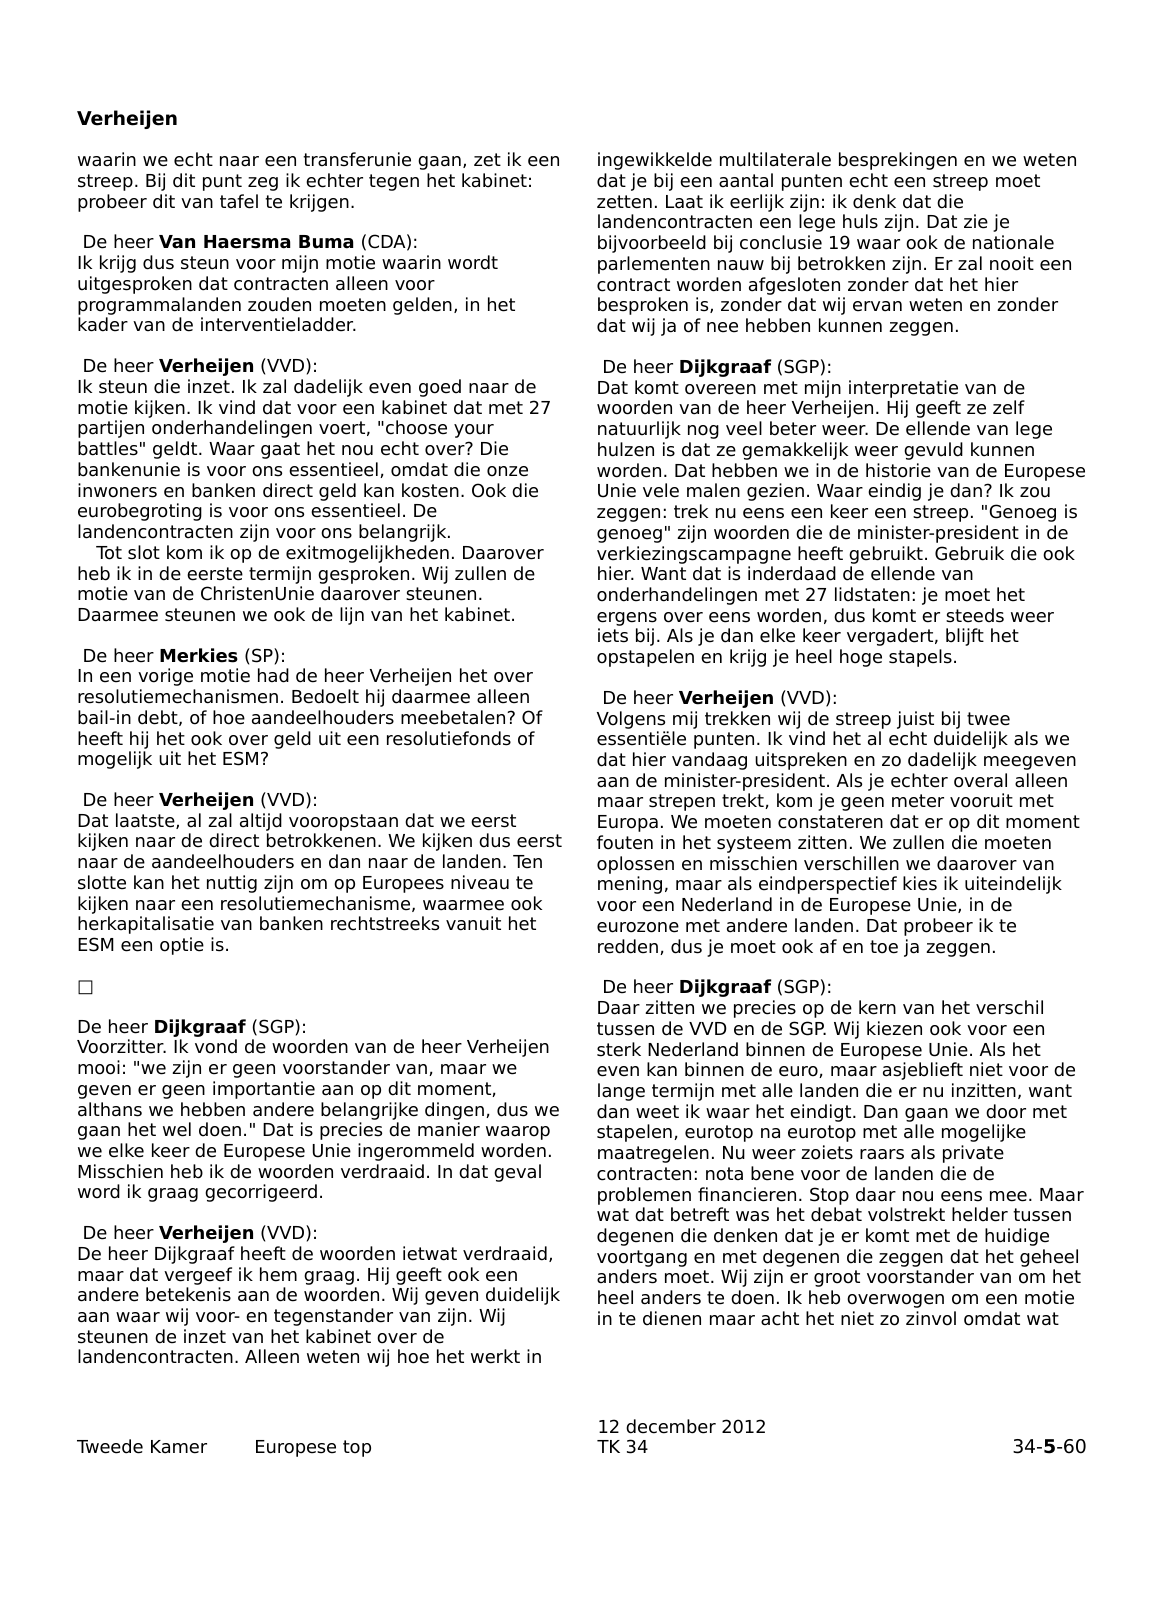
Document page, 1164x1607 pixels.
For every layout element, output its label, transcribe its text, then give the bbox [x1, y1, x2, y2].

text Ik krijg dus steun voor mijn motie waarin wordt uitgesproken dat contracten alleen voor programmalanden zouden moeten gelden, in het kader van de interventieladder. [77, 253, 567, 336]
text □ [77, 976, 567, 996]
text De heer Verheijen (VVD): [77, 1223, 567, 1244]
text waarin we echt naar een transferunie gaan, zet ik een streep. Bij dit punt zeg ik echter tegen het kabinet: probeer dit van tafel te krijgen. [77, 150, 567, 212]
text De heer Verheijen (VVD): [77, 356, 567, 377]
text Voorzitter. Ik vond de woorden van de heer Verheijen mooi: "we zijn er geen voorstander van, maar we geven er geen importantie aan op dit moment, althans we hebben andere belangrijke dingen, dus we gaan het wel doen." Dat is precies de manier waarop we elke keer de Europese Unie ingerommeld worden. Misschien heb ik de woorden verdraaid. In dat geval word ik graag gecorrigeerd. [77, 1037, 567, 1203]
text De heer Dijkgraaf heeft de woorden ietwat verdraaid, maar dat vergeef ik hem graag. Hij geeft ook een andere betekenis aan de woorden. Wij geven duidelijk aan waar wij voor- en tegenstander van zijn. Wij steunen de inzet van het kabinet over de landencontracten. Alleen weten wij hoe het werkt in [77, 1244, 567, 1368]
text De heer Dijkgraaf (SGP): [77, 1016, 567, 1037]
text Tot slot kom ik op de exitmogelijkheden. Daarover heb ik in de eerste termijn gesproken. Wij zullen de motie van de ChristenUnie daarover steunen. Daarmee steunen we ook de lijn van het kabinet. [77, 543, 567, 626]
text De heer Verheijen (VVD): [596, 688, 1087, 708]
text ingewikkelde multilaterale besprekingen en we weten dat je bij een aantal punten echt een streep moet zetten. Laat ik eerlijk zijn: ik denk dat die landencontracten een lege huls zijn. Dat zie je bijvoorbeeld bij conclusie 19 waar ook de nationale parlementen nauw bij betrokken zijn. Er zal nooit een contract worden afgesloten zonder dat het hier besproken is, zonder dat wij ervan weten en zonder dat wij ja of nee hebben kunnen zeggen. [596, 150, 1087, 337]
text De heer Merkies (SP): [77, 646, 567, 666]
text Ik steun die inzet. Ik zal dadelijk even goed naar de motie kijken. Ik vind dat voor een kabinet dat met 27 partijen onderhandelingen voert, "choose your battles" geldt. Waar gaat het nou echt over? Die bankenunie is voor ons essentieel, omdat die onze inwoners en banken direct geld kan kosten. Ook die eurobegroting is voor ons essentieel. De landencontracten zijn voor ons belangrijk. [77, 377, 567, 543]
text De heer Dijkgraaf (SGP): [596, 357, 1087, 377]
text De heer Verheijen (VVD): [77, 790, 567, 811]
text In een vorige motie had de heer Verheijen het over resolutiemechanismen. Bedoelt hij daarmee alleen bail-in debt, of hoe aandeelhouders meebetalen? Of heeft hij het ook over geld uit een resolutiefonds of mogelijk uit het ESM? [77, 666, 567, 770]
text Dat laatste, al zal altijd vooropstaan dat we eerst kijken naar de direct betrokkenen. We kijken dus eerst naar de aandeelhouders en dan naar de landen. Ten slotte kan het nuttig zijn om op Europees niveau te kijken naar een resolutiemechanisme, waarmee ook herkapitalisatie van banken rechtstreeks vanuit het ESM een optie is. [77, 811, 567, 956]
text Daar zitten we precies op de kern van het verschil tussen de VVD en de SGP. Wij kiezen ook voor een sterk Nederland binnen de Europese Unie. Als het even kan binnen de euro, maar asjeblieft niet voor de lange termijn met alle landen die er nu inzitten, want dan weet ik waar het eindigt. Dan gaan we door met stapelen, eurotop na eurotop met alle mogelijke maatregelen. Nu weer zoiets raars als private contracten: nota bene voor de landen die de problemen financieren. Stop daar nou eens mee. Maar wat dat betreft was het debat volstrekt helder tussen degenen die denken dat je er komt met de huidige voortgang en met degenen die zeggen dat het geheel anders moet. Wij zijn er groot voorstander van om het heel anders te doen. Ik heb overwogen om een motie in te dienen maar acht het niet zo zinvol omdat wat [596, 998, 1087, 1329]
text De heer Van Haersma Buma (CDA): [77, 232, 567, 253]
text De heer Dijkgraaf (SGP): [596, 977, 1087, 998]
text Dat komt overeen met mijn interpretatie van de woorden van de heer Verheijen. Hij geeft ze zelf natuurlijk nog veel beter weer. De ellende van lege hulzen is dat ze gemakkelijk weer gevuld kunnen worden. Dat hebben we in de historie van de Europese Unie vele malen gezien. Waar eindig je dan? Ik zou zeggen: trek nu eens een keer een streep. "Genoeg is genoeg" zijn woorden die de minister-president in de verkiezingscampagne heeft gebruikt. Gebruik die ook hier. Want dat is inderdaad de ellende van onderhandelingen met 27 lidstaten: je moet het ergens over eens worden, dus komt er steeds weer iets bij. Als je dan elke keer vergadert, blijft het opstapelen en krijg je heel hoge stapels. [596, 377, 1087, 668]
text Volgens mij trekken wij de streep juist bij twee essentiële punten. Ik vind het al echt duidelijk als we dat hier vandaag uitspreken en zo dadelijk meegeven aan de minister-president. Als je echter overal alleen maar strepen trekt, kom je geen meter vooruit met Europa. We moeten constateren dat er op dit moment fouten in het systeem zitten. We zullen die moeten oplossen en misschien verschillen we daarover van mening, maar als eindperspectief kies ik uiteindelijk voor een Nederland in de Europese Unie, in de eurozone met andere landen. Dat probeer ik te redden, dus je moet ook af en toe ja zeggen. [596, 708, 1087, 957]
